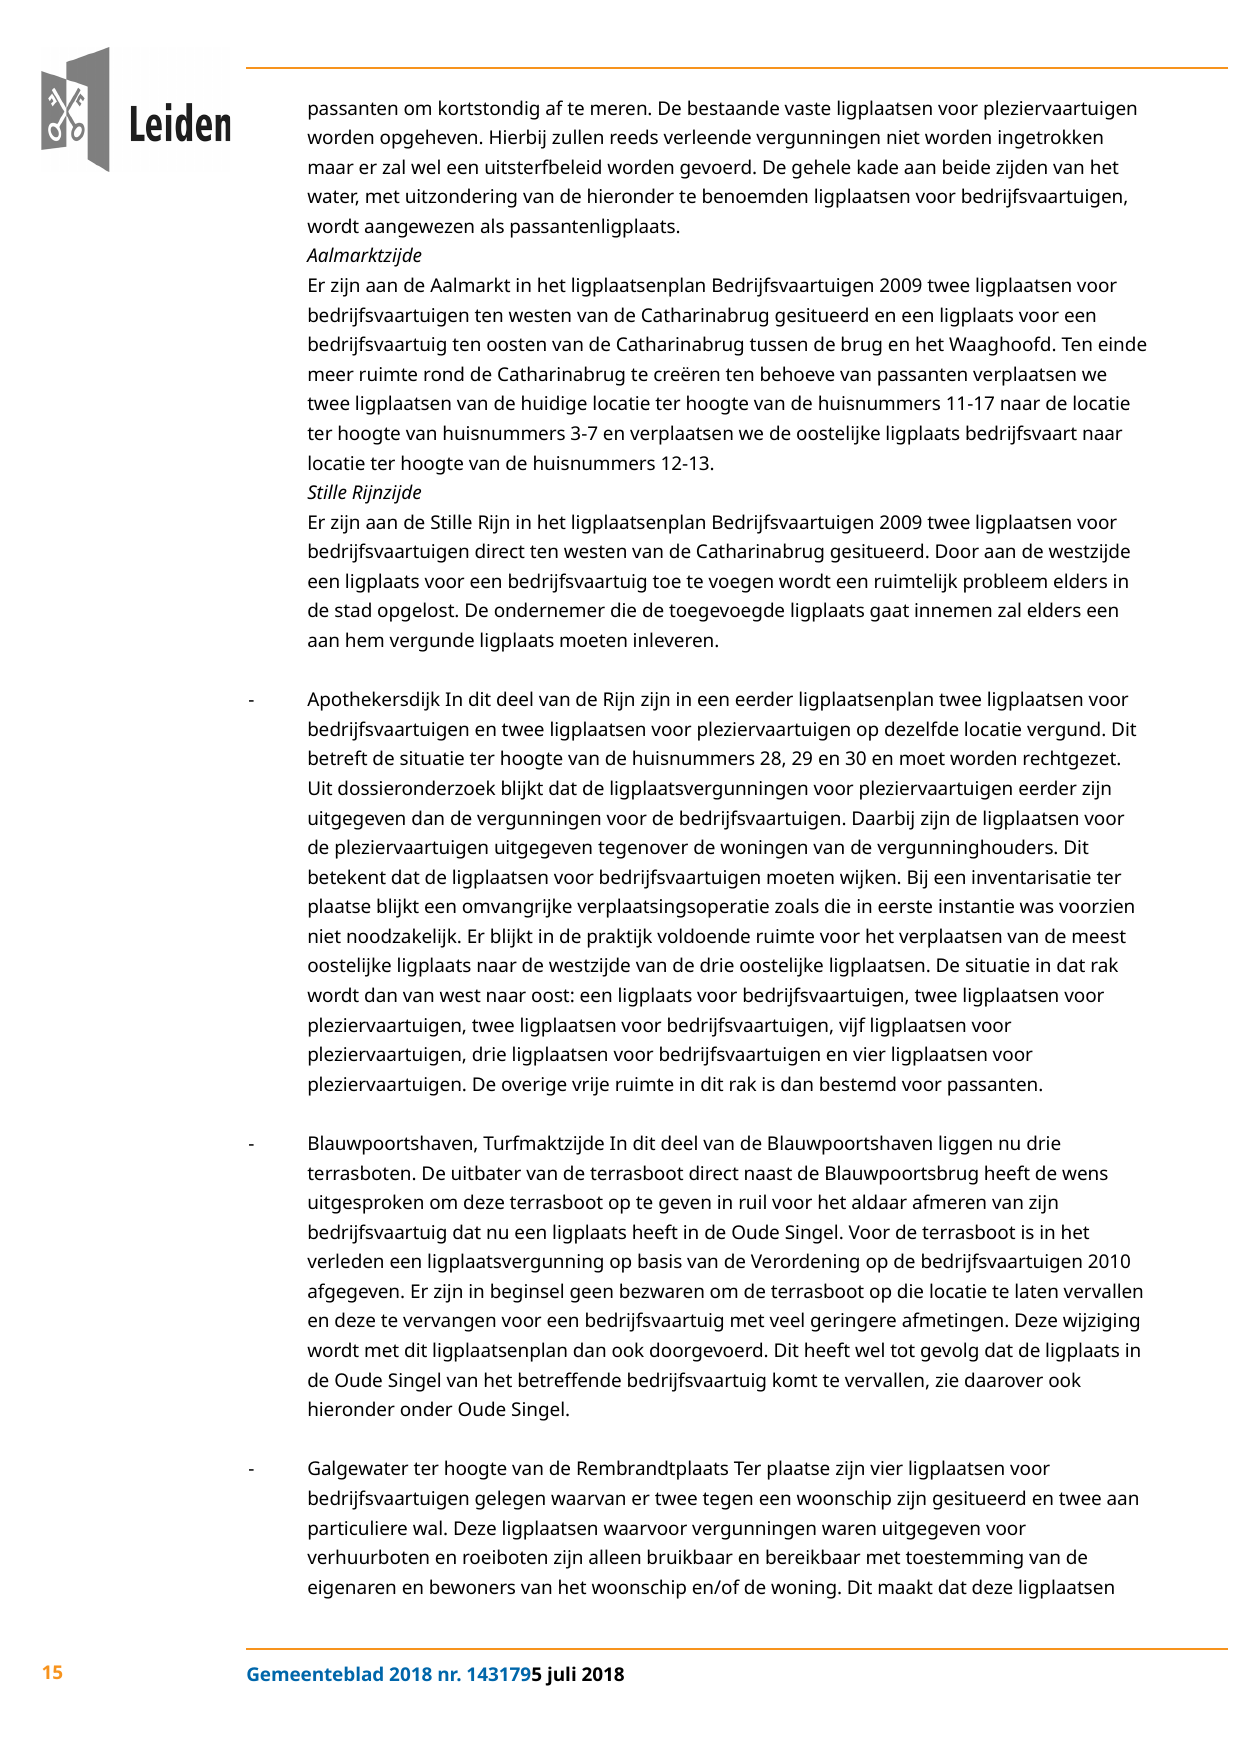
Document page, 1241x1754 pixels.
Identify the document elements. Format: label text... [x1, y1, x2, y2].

list Aalmarktzijde [248, 243, 1152, 268]
list passanten om kortstondig af te meren. De bestaande vaste ligplaatsen voor pleziervaartuigen worden opgeheven. Hierbij zullen reeds verleende vergunningen niet worden ingetrokken maar er zal wel een uitsterfbeleid worden gevoerd. De gehele kade aan beide zijden van het water, met uitzondering van de hieronder te benoemden ligplaatsen voor bedrijfsvaartuigen, wordt aangewezen als passantenligplaats. [248, 95, 1152, 239]
list Blauwpoortshaven, Turfmaktzijde In dit deel van de Blauwpoortshaven liggen nu drie terrasboten. De uitbater van de terrasboot direct naast de Blauwpoortsbrug heeft de wens uitgesproken om deze terrasboot op te geven in ruil voor het aldaar afmeren van zijn bedrijfsvaartuig dat nu een ligplaats heeft in de Oude Singel. Voor de terrasboot is in het verleden een ligplaatsvergunning op basis van de Verordening op de bedrijfsvaartuigen 2010 afgegeven. Er zijn in beginsel geen bezwaren om de terrasboot op die locatie te laten vervallen en deze te vervangen voor een bedrijfsvaartuig met veel geringere afmetingen. Deze wijziging wordt met dit ligplaatsenplan dan ook doorgevoerd. Dit heeft wel tot gevolg dat de ligplaats in de Oude Singel van het betreffende bedrijfsvaartuig komt te vervallen, zie daarover ook hieronder onder Oude Singel. [248, 1130, 1152, 1422]
list Galgewater ter hoogte van de Rembrandtplaats Ter plaatse zijn vier ligplaatsen voor bedrijfsvaartuigen gelegen waarvan er twee tegen een woonschip zijn gesitueerd en twee aan particuliere wal. Deze ligplaatsen waarvoor vergunningen waren uitgegeven voor verhuurboten en roeiboten zijn alleen bruikbaar en bereikbaar met toestemming van de eigenaren en bewoners van het woonschip en/of de woning. Dit maakt dat deze ligplaatsen [248, 1456, 1152, 1600]
list Apothekersdijk In dit deel van de Rijn zijn in een eerder ligplaatsenplan twee ligplaatsen voor bedrijfsvaartuigen en twee ligplaatsen voor pleziervaartuigen op dezelfde locatie vergund. Dit betreft de situatie ter hoogte van de huisnummers 28, 29 en 30 en moet worden rechtgezet. Uit dossieronderzoek blijkt dat de ligplaatsvergunningen voor pleziervaartuigen eerder zijn uitgegeven dan de vergunningen voor de bedrijfsvaartuigen. Daarbij zijn de ligplaatsen voor de pleziervaartuigen uitgegeven tegenover de woningen van de vergunninghouders. Dit betekent dat de ligplaatsen voor bedrijfsvaartuigen moeten wijken. Bij een inventarisatie ter plaatse blijkt een omvangrijke verplaatsingsoperatie zoals die in eerste instantie was voorzien niet noodzakelijk. Er blijkt in de praktijk voldoende ruimte voor het verplaatsen van de meest oostelijke ligplaats naar de westzijde van de drie oostelijke ligplaatsen. De situatie in dat rak wordt dan van west naar oost: een ligplaats voor bedrijfsvaartuigen, twee ligplaatsen voor pleziervaartuigen, twee ligplaatsen voor bedrijfsvaartuigen, vijf ligplaatsen voor pleziervaartuigen, drie ligplaatsen voor bedrijfsvaartuigen en vier ligplaatsen voor pleziervaartuigen. De overige vrije ruimte in dit rak is dan bestemd voor passanten. [248, 686, 1152, 1097]
list Er zijn aan de Stille Rijn in het ligplaatsenplan Bedrijfsvaartuigen 2009 twee ligplaatsen voor bedrijfsvaartuigen direct ten westen van de Catharinabrug gesitueerd. Door aan de westzijde een ligplaats voor een bedrijfsvaartuig toe te voegen wordt een ruimtelijk probleem elders in de stad opgelost. De ondernemer die de toegevoegde ligplaats gaat innemen zal elders een aan hem vergunde ligplaats moeten inleveren. [248, 509, 1152, 653]
list Er zijn aan de Aalmarkt in het ligplaatsenplan Bedrijfsvaartuigen 2009 twee ligplaatsen voor bedrijfsvaartuigen ten westen van de Catharinabrug gesitueerd en een ligplaats voor een bedrijfsvaartuig ten oosten van de Catharinabrug tussen de brug en het Waaghoofd. Ten einde meer ruimte rond de Catharinabrug te creëren ten behoeve van passanten verplaatsen we twee ligplaatsen van de huidige locatie ter hoogte van de huisnummers 11-17 naar de locatie ter hoogte van huisnummers 3-7 en verplaatsen we de oostelijke ligplaats bedrijfsvaart naar locatie ter hoogte van de huisnummers 12-13. [248, 272, 1152, 476]
picture [41, 47, 231, 172]
list Stille Rijnzijde [248, 479, 1152, 505]
